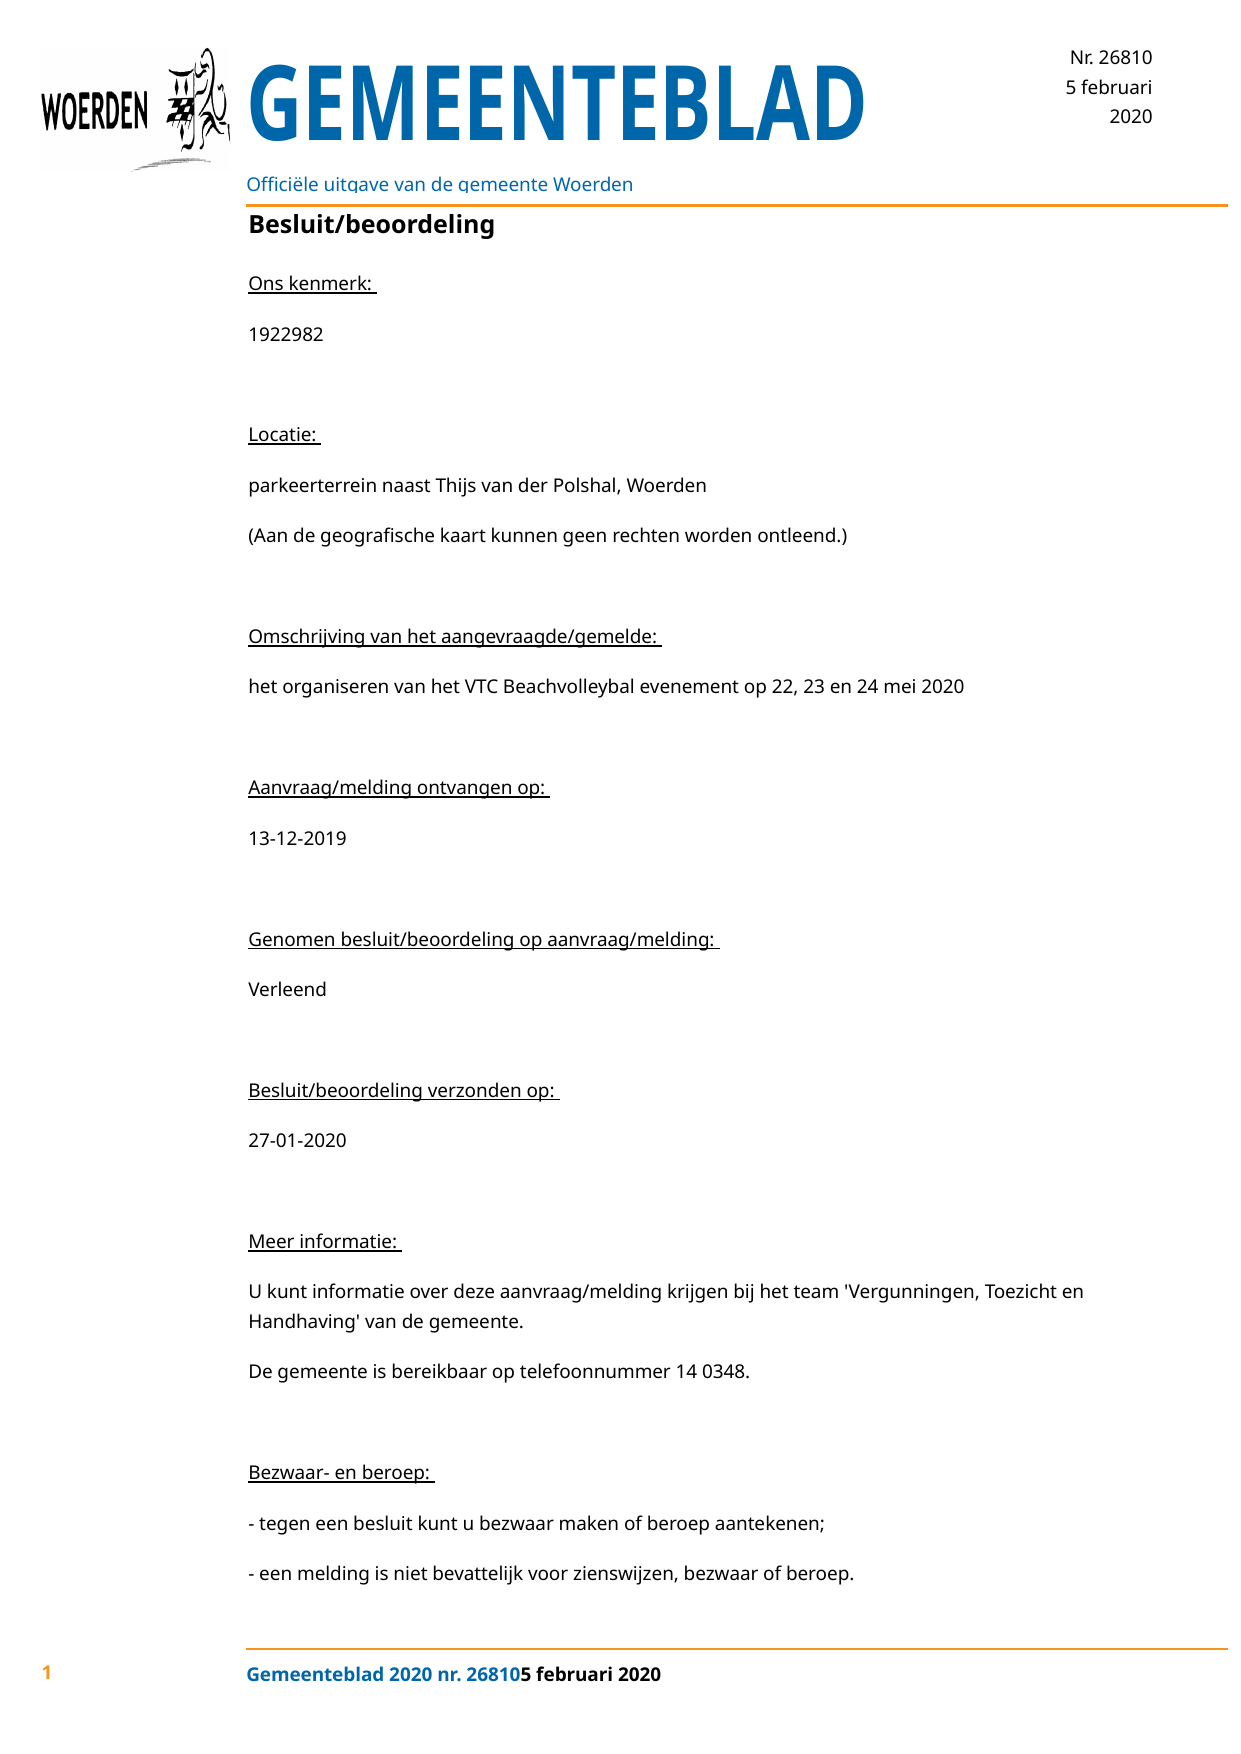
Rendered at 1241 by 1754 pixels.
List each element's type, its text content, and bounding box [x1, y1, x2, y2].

text 13-12-2019 [248, 825, 1152, 851]
text 1922982 [248, 321, 1152, 346]
text het organiseren van het VTC Beachvolleybal evenement op 22, 23 en 24 mei 2020 [248, 674, 1152, 699]
text (Aan de geografische kaart kunnen geen rechten worden ontleend.) [248, 522, 1152, 548]
text Verleend [248, 976, 1152, 1002]
text Locatie: [248, 422, 1152, 447]
text U kunt informatie over deze aanvraag/melding krijgen bij het team 'Vergunningen, Toezicht en Handhaving' van de gemeente. [248, 1279, 1152, 1334]
text Meer informatie: [248, 1228, 1152, 1254]
picture [41, 47, 231, 172]
text Genomen besluit/beoordeling op aanvraag/melding: [248, 926, 1152, 951]
text Bezwaar- en beroep: [248, 1459, 1152, 1485]
text - een melding is niet bevattelijk voor zienswijzen, bezwaar of beroep. [248, 1560, 1152, 1586]
text De gemeente is bereikbaar op telefoonnummer 14 0348. [248, 1359, 1152, 1384]
text Ons kenmerk: [248, 270, 1152, 296]
text parkeerterrein naast Thijs van der Polshal, Woerden [248, 472, 1152, 498]
text Besluit/beoordeling verzonden op: [248, 1077, 1152, 1103]
text 27-01-2020 [248, 1127, 1152, 1153]
text Aanvraag/melding ontvangen op: [248, 774, 1152, 800]
text - tegen een besluit kunt u bezwaar maken of beroep aantekenen; [248, 1510, 1152, 1536]
text Besluit/beoordeling [248, 207, 1152, 241]
text Omschrijving van het aangevraagde/gemelde: [248, 623, 1152, 649]
